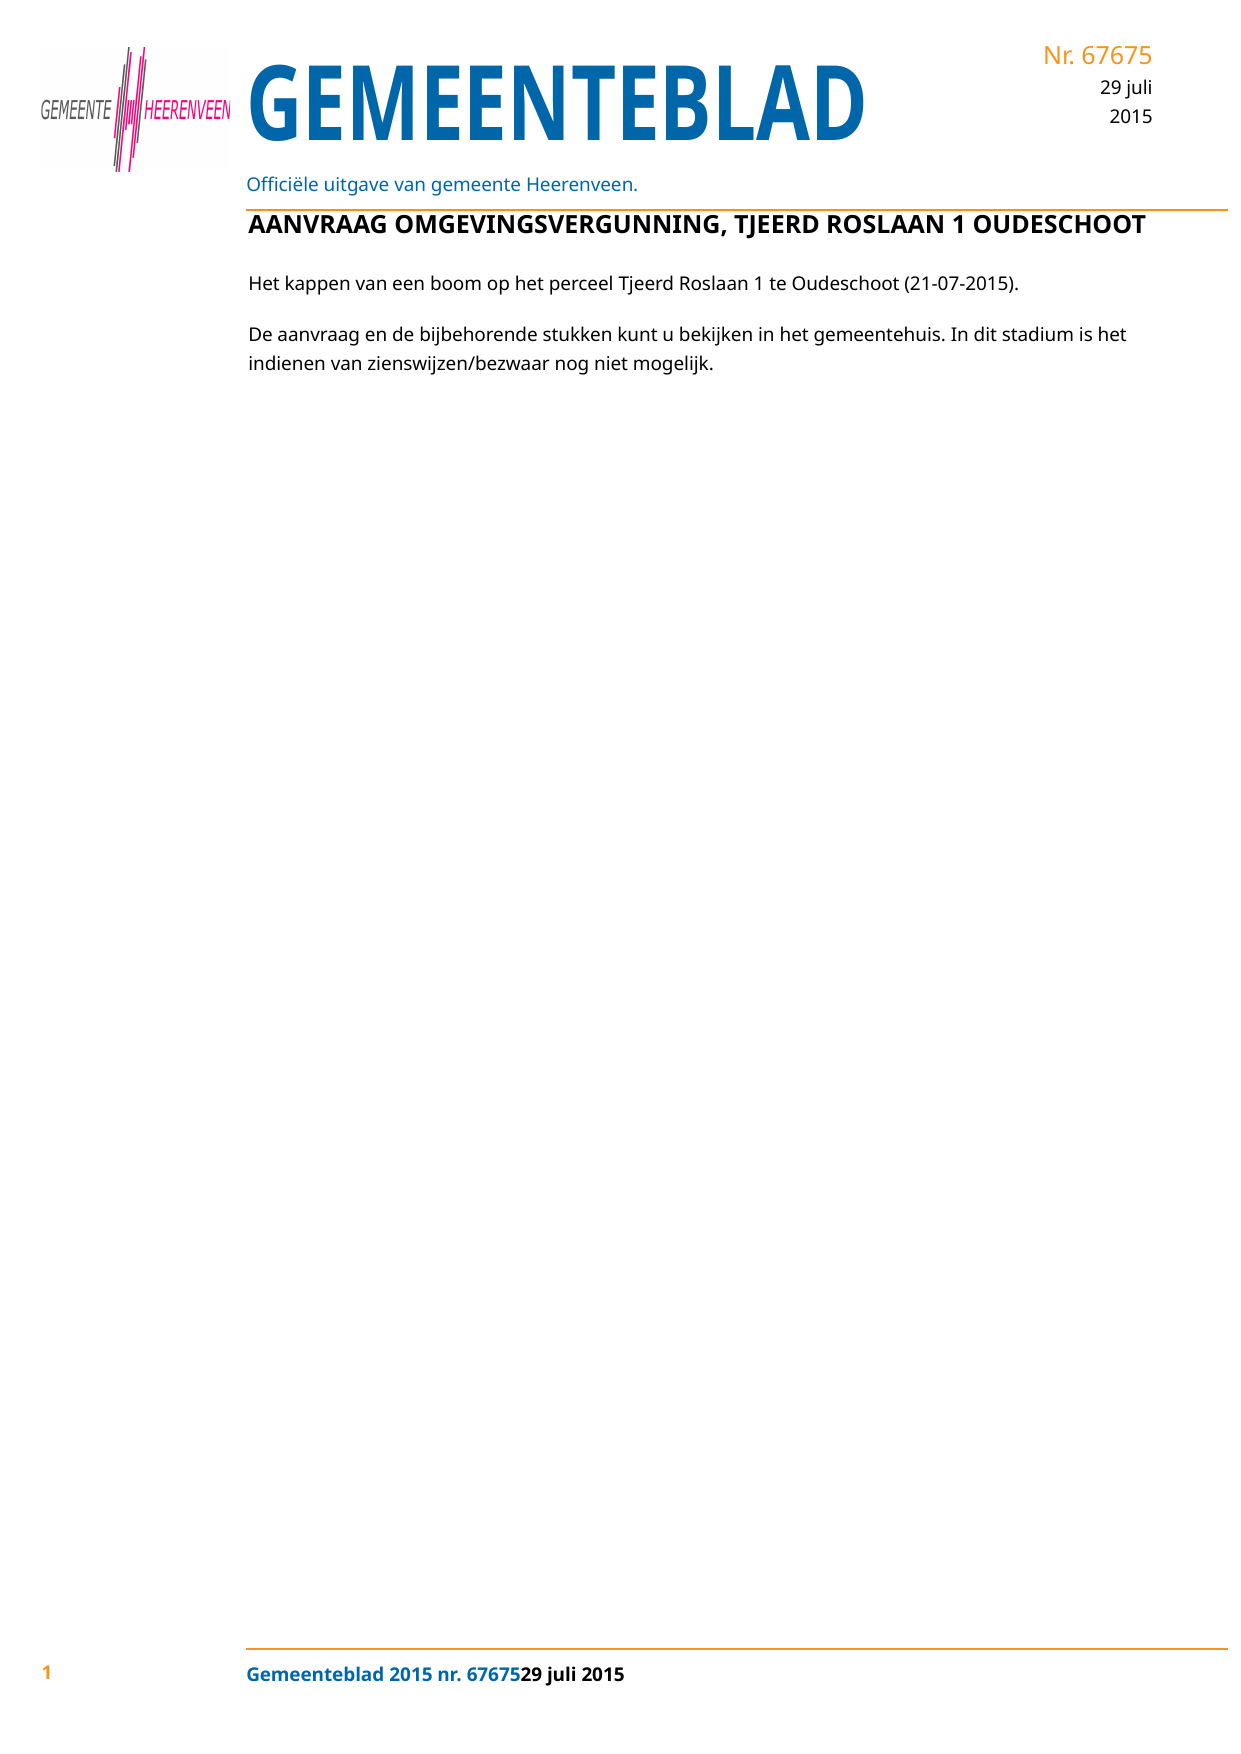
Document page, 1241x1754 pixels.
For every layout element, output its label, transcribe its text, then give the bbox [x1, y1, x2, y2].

picture [41, 47, 231, 172]
text AANVRAAG OMGEVINGSVERGUNNING, TJEERD ROSLAAN 1 OUDESCHOOT [248, 211, 1152, 241]
text De aanvraag en de bijbehorende stukken kunt u bekijken in het gemeentehuis. In dit stadium is het indienen van zienswijzen/bezwaar nog niet mogelijk. [248, 321, 1152, 376]
text Het kappen van een boom op het perceel Tjeerd Roslaan 1 te Oudeschoot (21-07-2015). [248, 270, 1152, 296]
